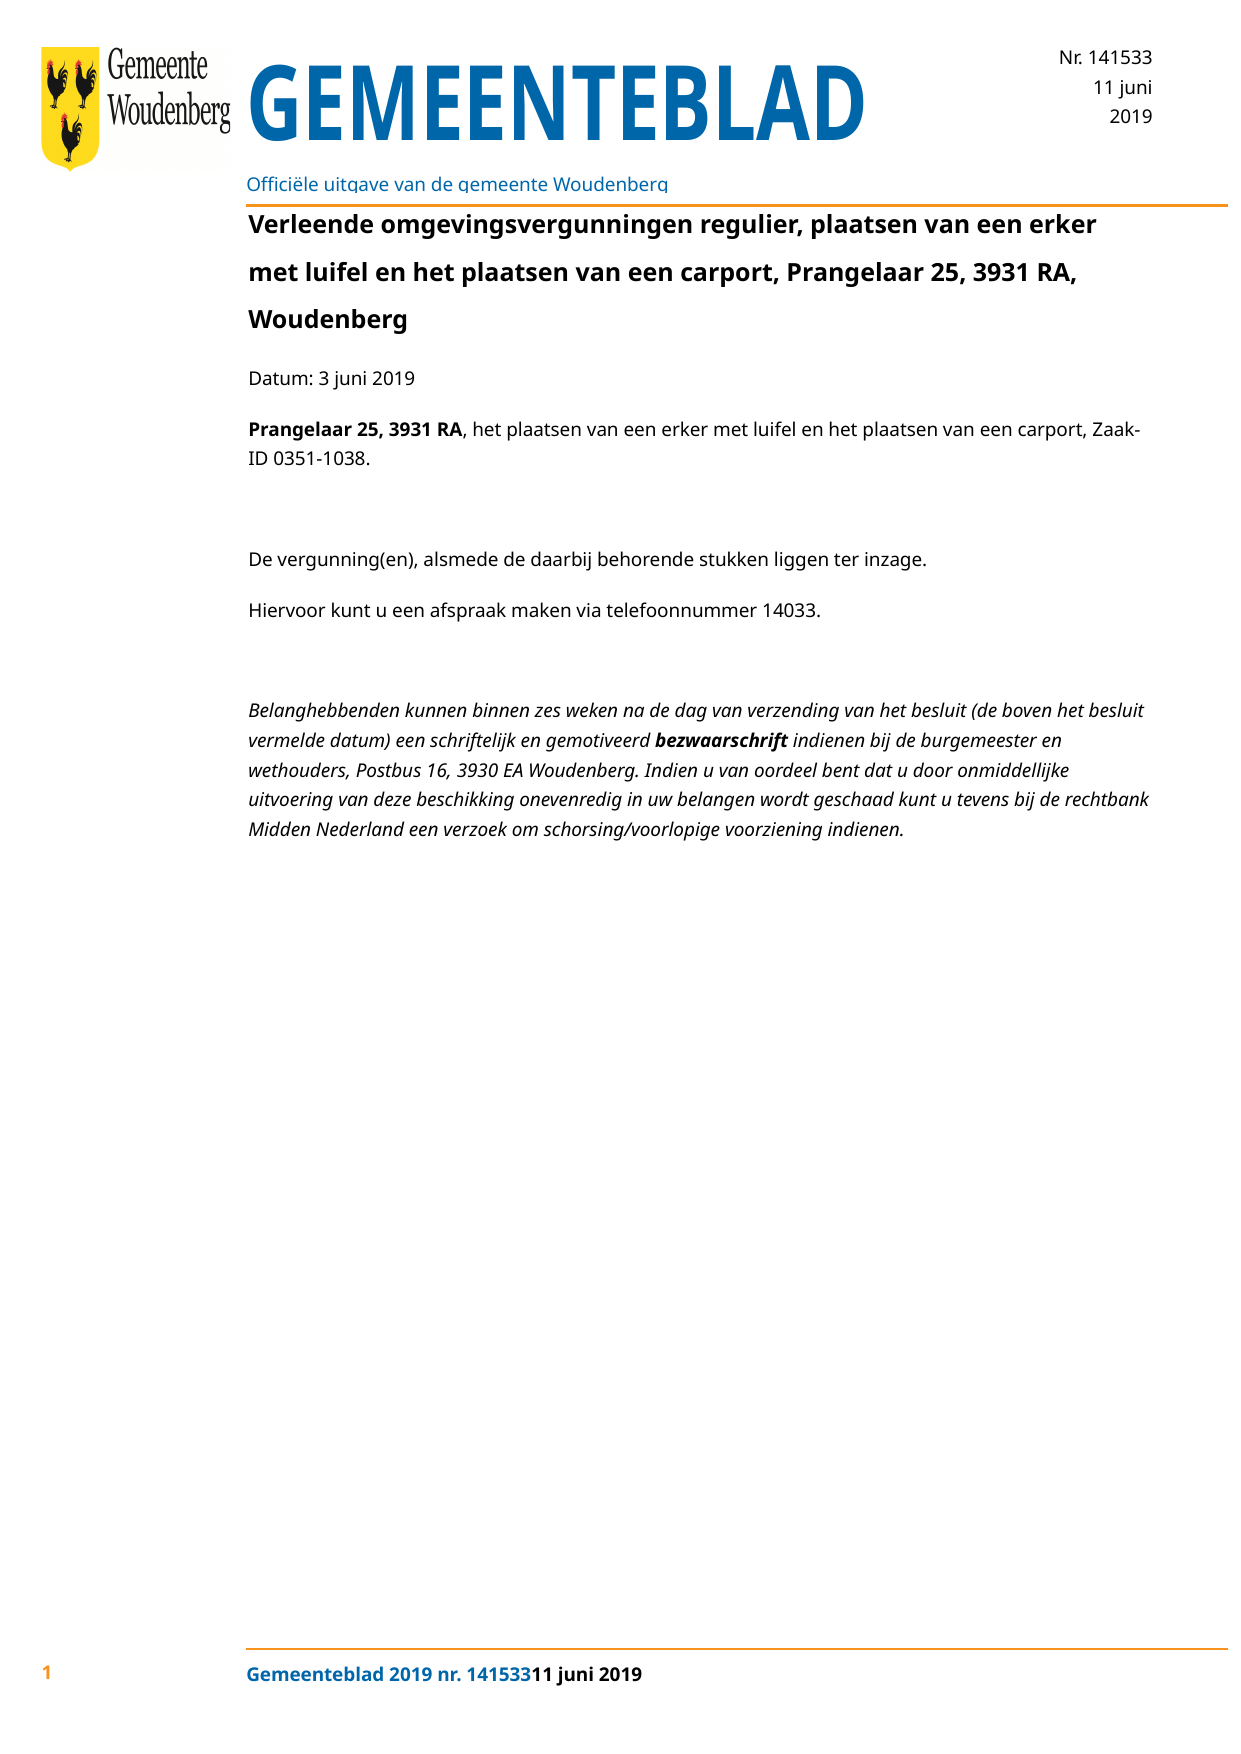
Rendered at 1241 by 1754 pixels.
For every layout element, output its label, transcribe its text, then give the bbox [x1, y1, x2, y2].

text Verleende omgevingsvergunningen regulier, plaatsen van een erker met luifel en het plaatsen van een carport, Prangelaar 25, 3931 RA, Woudenberg [248, 207, 1152, 336]
text Hiervoor kunt u een afspraak maken via telefoonnummer 14033. [248, 597, 1152, 622]
picture [41, 47, 231, 172]
text Prangelaar 25, 3931 RA, het plaatsen van een erker met luifel en het plaatsen van een carport, Zaak-ID 0351-1038. [248, 416, 1152, 471]
text Belanghebbenden kunnen binnen zes weken na de dag van verzending van het besluit (de boven het besluit vermelde datum) een schriftelijk en gemotiveerd bezwaarschrift indienen bij de burgemeester en wethouders, Postbus 16, 3930 EA Woudenberg. Indien u van oordeel bent dat u door onmiddellijke uitvoering van deze beschikking onevenredig in uw belangen wordt geschaad kunt u tevens bij de rechtbank Midden Nederland een verzoek om schorsing/voorlopige voorziening indienen. [248, 698, 1152, 842]
text De vergunning(en), alsmede de daarbij behorende stukken liggen ter inzage. [248, 546, 1152, 572]
text Datum: 3 juni 2019 [248, 366, 1152, 391]
